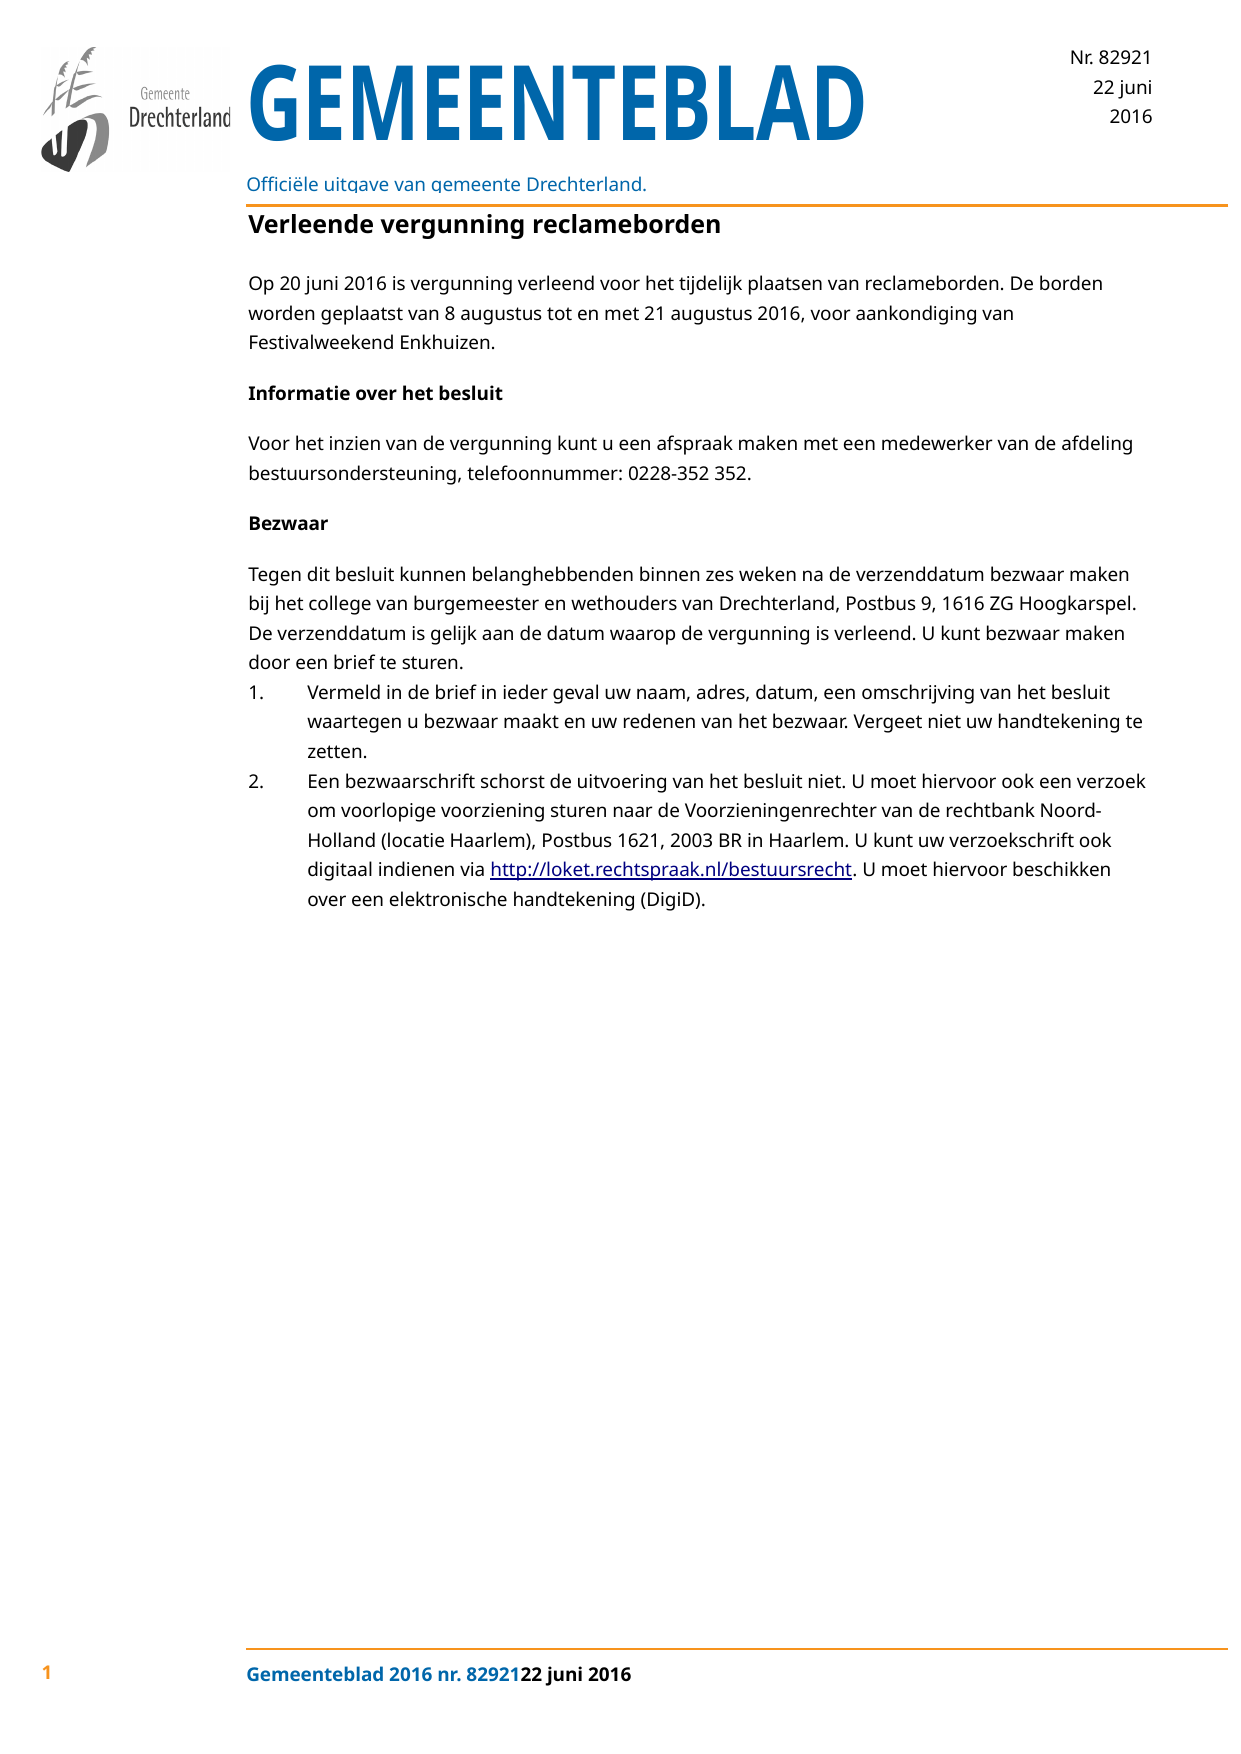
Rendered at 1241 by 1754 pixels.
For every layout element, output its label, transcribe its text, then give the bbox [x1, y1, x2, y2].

text Tegen dit besluit kunnen belanghebbenden binnen zes weken na de verzenddatum bezwaar maken bij het college van burgemeester en wethouders van Drechterland, Postbus 9, 1616 ZG Hoogkarspel. De verzenddatum is gelijk aan de datum waarop de vergunning is verleend. U kunt bezwaar maken door een brief te sturen. [248, 561, 1152, 675]
text Op 20 juni 2016 is vergunning verleend voor het tijdelijk plaatsen van reclameborden. De borden worden geplaatst van 8 augustus tot en met 21 augustus 2016, voor aankondiging van Festivalweekend Enkhuizen. [248, 270, 1152, 355]
text Bezwaar [248, 510, 1152, 536]
picture [41, 47, 231, 172]
text Verleende vergunning reclameborden [248, 207, 1152, 241]
text Voor het inzien van de vergunning kunt u een afspraak maken met een medewerker van de afdeling bestuursondersteuning, telefoonnummer: 0228-352 352. [248, 430, 1152, 486]
list Een bezwaarschrift schorst de uitvoering van het besluit niet. U moet hiervoor ook een verzoek om voorlopige voorziening sturen naar de Voorzieningenrechter van de rechtbank Noord-Holland (locatie Haarlem), Postbus 1621, 2003 BR in Haarlem. U kunt uw verzoekschrift ook digitaal indienen via http://loket.rechtspraak.nl/bestuursrecht. U moet hiervoor beschikken over een elektronische handtekening (DigiD). [248, 768, 1152, 912]
text Informatie over het besluit [248, 380, 1152, 406]
list Vermeld in de brief in ieder geval uw naam, adres, datum, een omschrijving van het besluit waartegen u bezwaar maakt en uw redenen van het bezwaar. Vergeet niet uw handtekening te zetten. [248, 679, 1152, 764]
